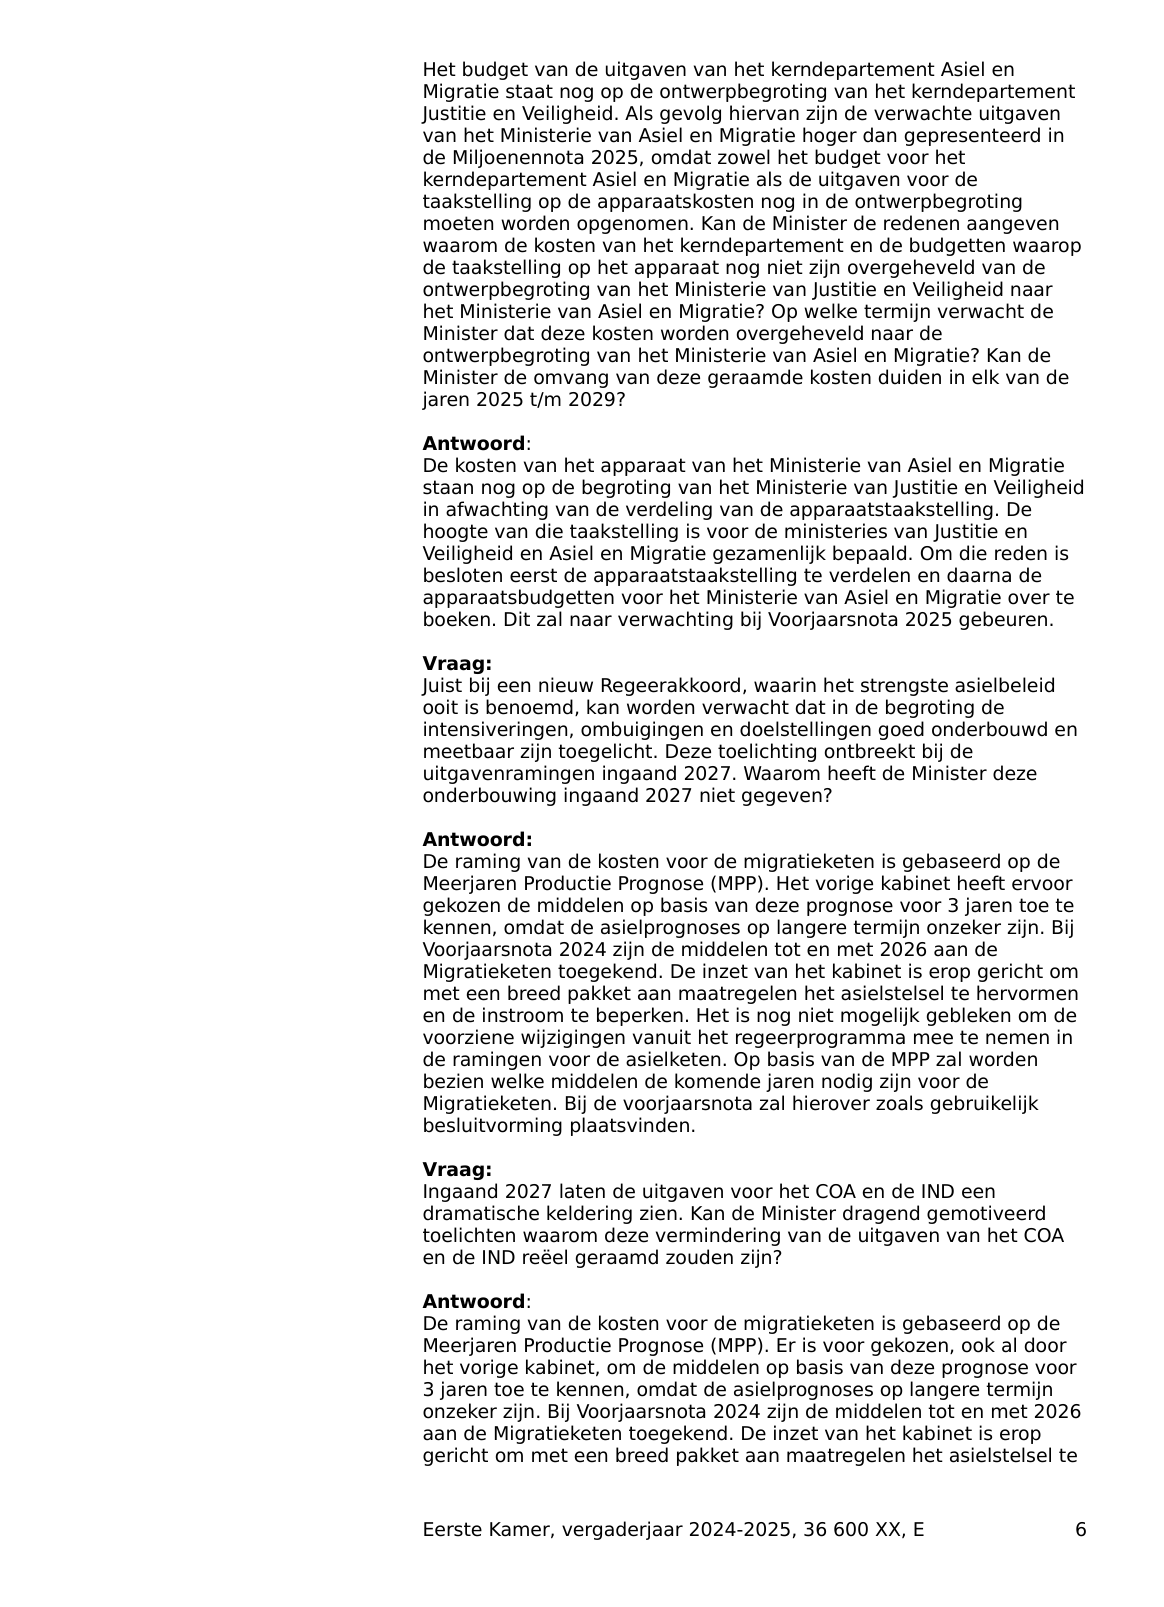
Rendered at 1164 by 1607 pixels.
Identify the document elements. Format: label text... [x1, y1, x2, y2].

text Vraag: [422, 653, 1087, 675]
text De kosten van het apparaat van het Ministerie van Asiel en Migratie staan nog op de begroting van het Ministerie van Justitie en Veiligheid in afwachting van de verdeling van de apparaatstaakstelling. De hoogte van die taakstelling is voor de ministeries van Justitie en Veiligheid en Asiel en Migratie gezamenlijk bepaald. Om die reden is besloten eerst de apparaatstaakstelling te verdelen en daarna de apparaatsbudgetten voor het Ministerie van Asiel en Migratie over te boeken. Dit zal naar verwachting bij Voorjaarsnota 2025 gebeuren. [422, 455, 1087, 631]
text Juist bij een nieuw Regeerakkoord, waarin het strengste asielbeleid ooit is benoemd, kan worden verwacht dat in de begroting de intensiveringen, ombuigingen en doelstellingen goed onderbouwd en meetbaar zijn toegelicht. Deze toelichting ontbreekt bij de uitgavenramingen ingaand 2027. Waarom heeft de Minister deze onderbouwing ingaand 2027 niet gegeven? [422, 675, 1087, 807]
text Antwoord: [422, 433, 1087, 455]
text Het budget van de uitgaven van het kerndepartement Asiel en Migratie staat nog op de ontwerpbegroting van het kerndepartement Justitie en Veiligheid. Als gevolg hiervan zijn de verwachte uitgaven van het Ministerie van Asiel en Migratie hoger dan gepresenteerd in de Miljoenennota 2025, omdat zowel het budget voor het kerndepartement Asiel en Migratie als de uitgaven voor de taakstelling op de apparaatskosten nog in de ontwerpbegroting moeten worden opgenomen. Kan de Minister de redenen aangeven waarom de kosten van het kerndepartement en de budgetten waarop de taakstelling op het apparaat nog niet zijn overgeheveld van de ontwerpbegroting van het Ministerie van Justitie en Veiligheid naar het Ministerie van Asiel en Migratie? Op welke termijn verwacht de Minister dat deze kosten worden overgeheveld naar de ontwerpbegroting van het Ministerie van Asiel en Migratie? Kan de Minister de omvang van deze geraamde kosten duiden in elk van de jaren 2025 t/m 2029? [422, 59, 1087, 411]
text Antwoord: [422, 1291, 1087, 1313]
text De raming van de kosten voor de migratieketen is gebaseerd op de Meerjaren Productie Prognose (MPP). Er is voor gekozen, ook al door het vorige kabinet, om de middelen op basis van deze prognose voor 3 jaren toe te kennen, omdat de asielprognoses op langere termijn onzeker zijn. Bij Voorjaarsnota 2024 zijn de middelen tot en met 2026 aan de Migratieketen toegekend. De inzet van het kabinet is erop gericht om met een breed pakket aan maatregelen het asielstelsel te [422, 1313, 1087, 1467]
text Vraag: [422, 1159, 1087, 1181]
text Antwoord: [422, 829, 1087, 851]
text De raming van de kosten voor de migratieketen is gebaseerd op de Meerjaren Productie Prognose (MPP). Het vorige kabinet heeft ervoor gekozen de middelen op basis van deze prognose voor 3 jaren toe te kennen, omdat de asielprognoses op langere termijn onzeker zijn. Bij Voorjaarsnota 2024 zijn de middelen tot en met 2026 aan de Migratieketen toegekend. De inzet van het kabinet is erop gericht om met een breed pakket aan maatregelen het asielstelsel te hervormen en de instroom te beperken. Het is nog niet mogelijk gebleken om de voorziene wijzigingen vanuit het regeerprogramma mee te nemen in de ramingen voor de asielketen. Op basis van de MPP zal worden bezien welke middelen de komende jaren nodig zijn voor de Migratieketen. Bij de voorjaarsnota zal hierover zoals gebruikelijk besluitvorming plaatsvinden. [422, 851, 1087, 1137]
text Ingaand 2027 laten de uitgaven voor het COA en de IND een dramatische keldering zien. Kan de Minister dragend gemotiveerd toelichten waarom deze vermindering van de uitgaven van het COA en de IND reëel geraamd zouden zijn? [422, 1181, 1087, 1269]
